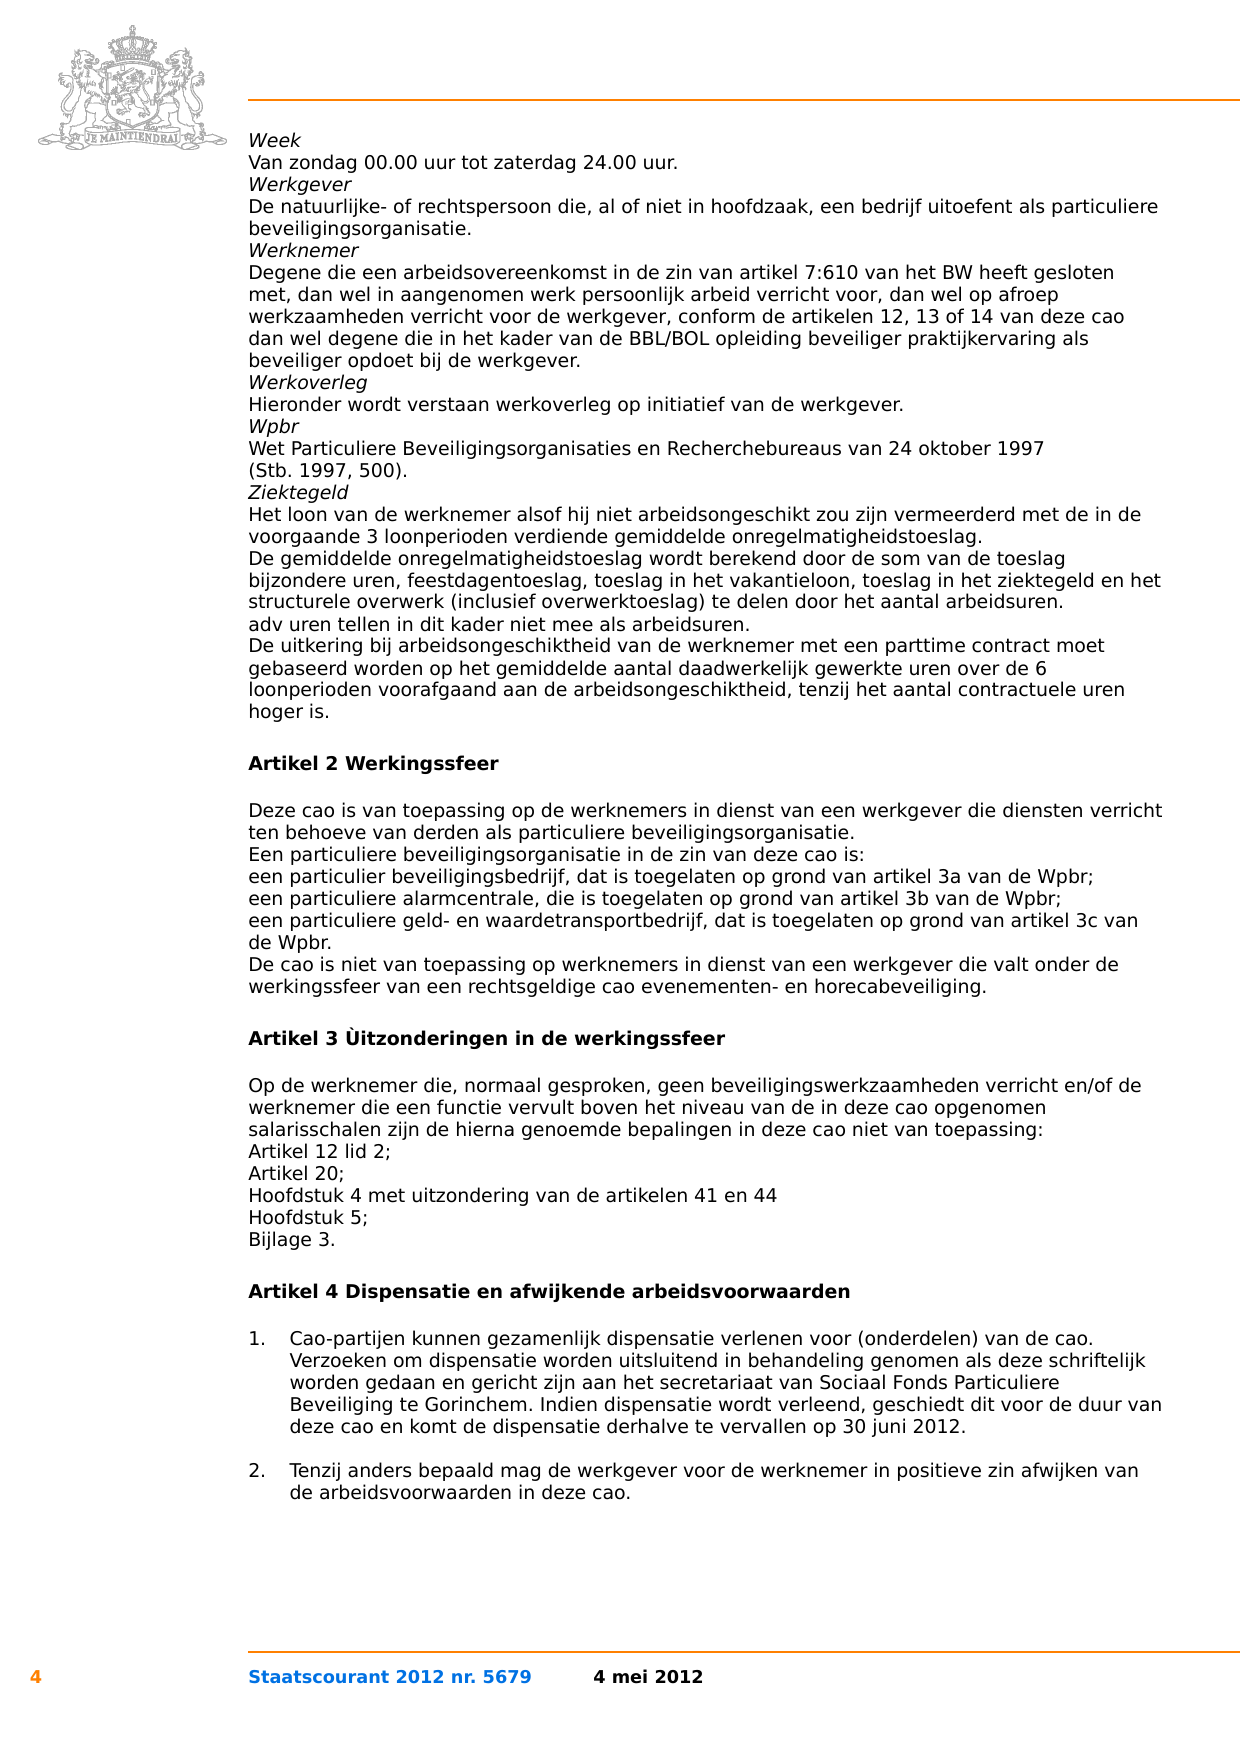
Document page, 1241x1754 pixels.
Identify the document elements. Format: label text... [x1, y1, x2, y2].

text Ziektegeld [248, 482, 1163, 503]
subtitle Artikel 2 Werkingssfeer [248, 753, 1163, 775]
text Week [248, 130, 1163, 152]
subtitle Artikel 4 Dispensatie en afwijkende arbeidsvoorwaarden [248, 1281, 1163, 1303]
picture [38, 25, 227, 150]
text Degene die een arbeidsovereenkomst in de zin van artikel 7:610 van het BW heeft gesloten met, dan wel in aangenomen werk persoonlijk arbeid verricht voor, dan wel op afroep werkzaamheden verricht voor de werkgever, conform de artikelen 12, 13 of 14 van deze cao dan wel degene die in het kader van de BBL/BOL opleiding beveiliger praktijkervaring als beveiliger opdoet bij de werkgever. [248, 262, 1163, 372]
text Van zondag 00.00 uur tot zaterdag 24.00 uur. [248, 152, 1163, 174]
text De cao is niet van toepassing op werknemers in dienst van een werkgever die valt onder de werkingssfeer van een rechtsgeldige cao evenementen- en horecabeveiliging. [248, 954, 1163, 998]
text Hoofdstuk 4 met uitzondering van de artikelen 41 en 44 [248, 1185, 1163, 1207]
text Artikel 12 lid 2; [248, 1141, 1163, 1163]
text Werkgever [248, 174, 1163, 196]
text Op de werknemer die, normaal gesproken, geen beveiligingswerkzaamheden verricht en/of de werknemer die een functie vervult boven het niveau van de in deze cao opgenomen salarisschalen zijn de hierna genoemde bepalingen in deze cao niet van toepassing: [248, 1075, 1163, 1141]
text Wpbr [248, 416, 1163, 438]
text De gemiddelde onregelmatigheidstoeslag wordt berekend door de som van de toeslag bijzondere uren, feestdagentoeslag, toeslag in het vakantieloon, toeslag in het ziektegeld en het structurele overwerk (inclusief overwerktoeslag) te delen door het aantal arbeidsuren. [248, 547, 1163, 613]
text een particuliere alarmcentrale, die is toegelaten op grond van artikel 3b van de Wpbr; [248, 888, 1163, 910]
text 1. Cao-partijen kunnen gezamenlijk dispensatie verlenen voor (onderdelen) van de cao. Verzoeken om dispensatie worden uitsluitend in behandeling genomen als deze schriftelijk worden gedaan en gericht zijn aan het secretariaat van Sociaal Fonds Particuliere Beveiliging te Gorinchem. Indien dispensatie wordt verleend, geschiedt dit voor de duur van deze cao en komt de dispensatie derhalve te vervallen op 30 juni 2012. [248, 1328, 1163, 1438]
text Deze cao is van toepassing op de werknemers in dienst van een werkgever die diensten verricht ten behoeve van derden als particuliere beveiligingsorganisatie. [248, 800, 1163, 844]
text een particuliere geld- en waardetransportbedrijf, dat is toegelaten op grond van artikel 3c van de Wpbr. [248, 910, 1163, 954]
text Hieronder wordt verstaan werkoverleg op initiatief van de werkgever. [248, 394, 1163, 416]
text Hoofdstuk 5; [248, 1207, 1163, 1229]
text Een particuliere beveiligingsorganisatie in de zin van deze cao is: [248, 844, 1163, 866]
text Artikel 20; [248, 1163, 1163, 1185]
text 2. Tenzij anders bepaald mag de werkgever voor de werknemer in positieve zin afwijken van de arbeidsvoorwaarden in deze cao. [248, 1460, 1163, 1504]
text Het loon van de werknemer alsof hij niet arbeidsongeschikt zou zijn vermeerderd met de in de voorgaande 3 loonperioden verdiende gemiddelde onregelmatigheidstoeslag. [248, 503, 1163, 547]
text adv uren tellen in dit kader niet mee als arbeidsuren. [248, 613, 1163, 635]
text Bijlage 3. [248, 1229, 1163, 1251]
text Werkoverleg [248, 372, 1163, 394]
text De uitkering bij arbeidsongeschiktheid van de werknemer met een parttime contract moet gebaseerd worden op het gemiddelde aantal daadwerkelijk gewerkte uren over de 6 loonperioden voorafgaand aan de arbeidsongeschiktheid, tenzij het aantal contractuele uren hoger is. [248, 635, 1163, 723]
subtitle Artikel 3 Ùitzonderingen in de werkingssfeer [248, 1028, 1163, 1050]
text De natuurlijke- of rechtspersoon die, al of niet in hoofdzaak, een bedrijf uitoefent als particuliere beveiligingsorganisatie. [248, 196, 1163, 240]
text een particulier beveiligingsbedrijf, dat is toegelaten op grond van artikel 3a van de Wpbr; [248, 866, 1163, 888]
text Wet Particuliere Beveiligingsorganisaties en Recherchebureaus van 24 oktober 1997 (Stb. 1997, 500). [248, 438, 1163, 482]
text Werknemer [248, 240, 1163, 262]
